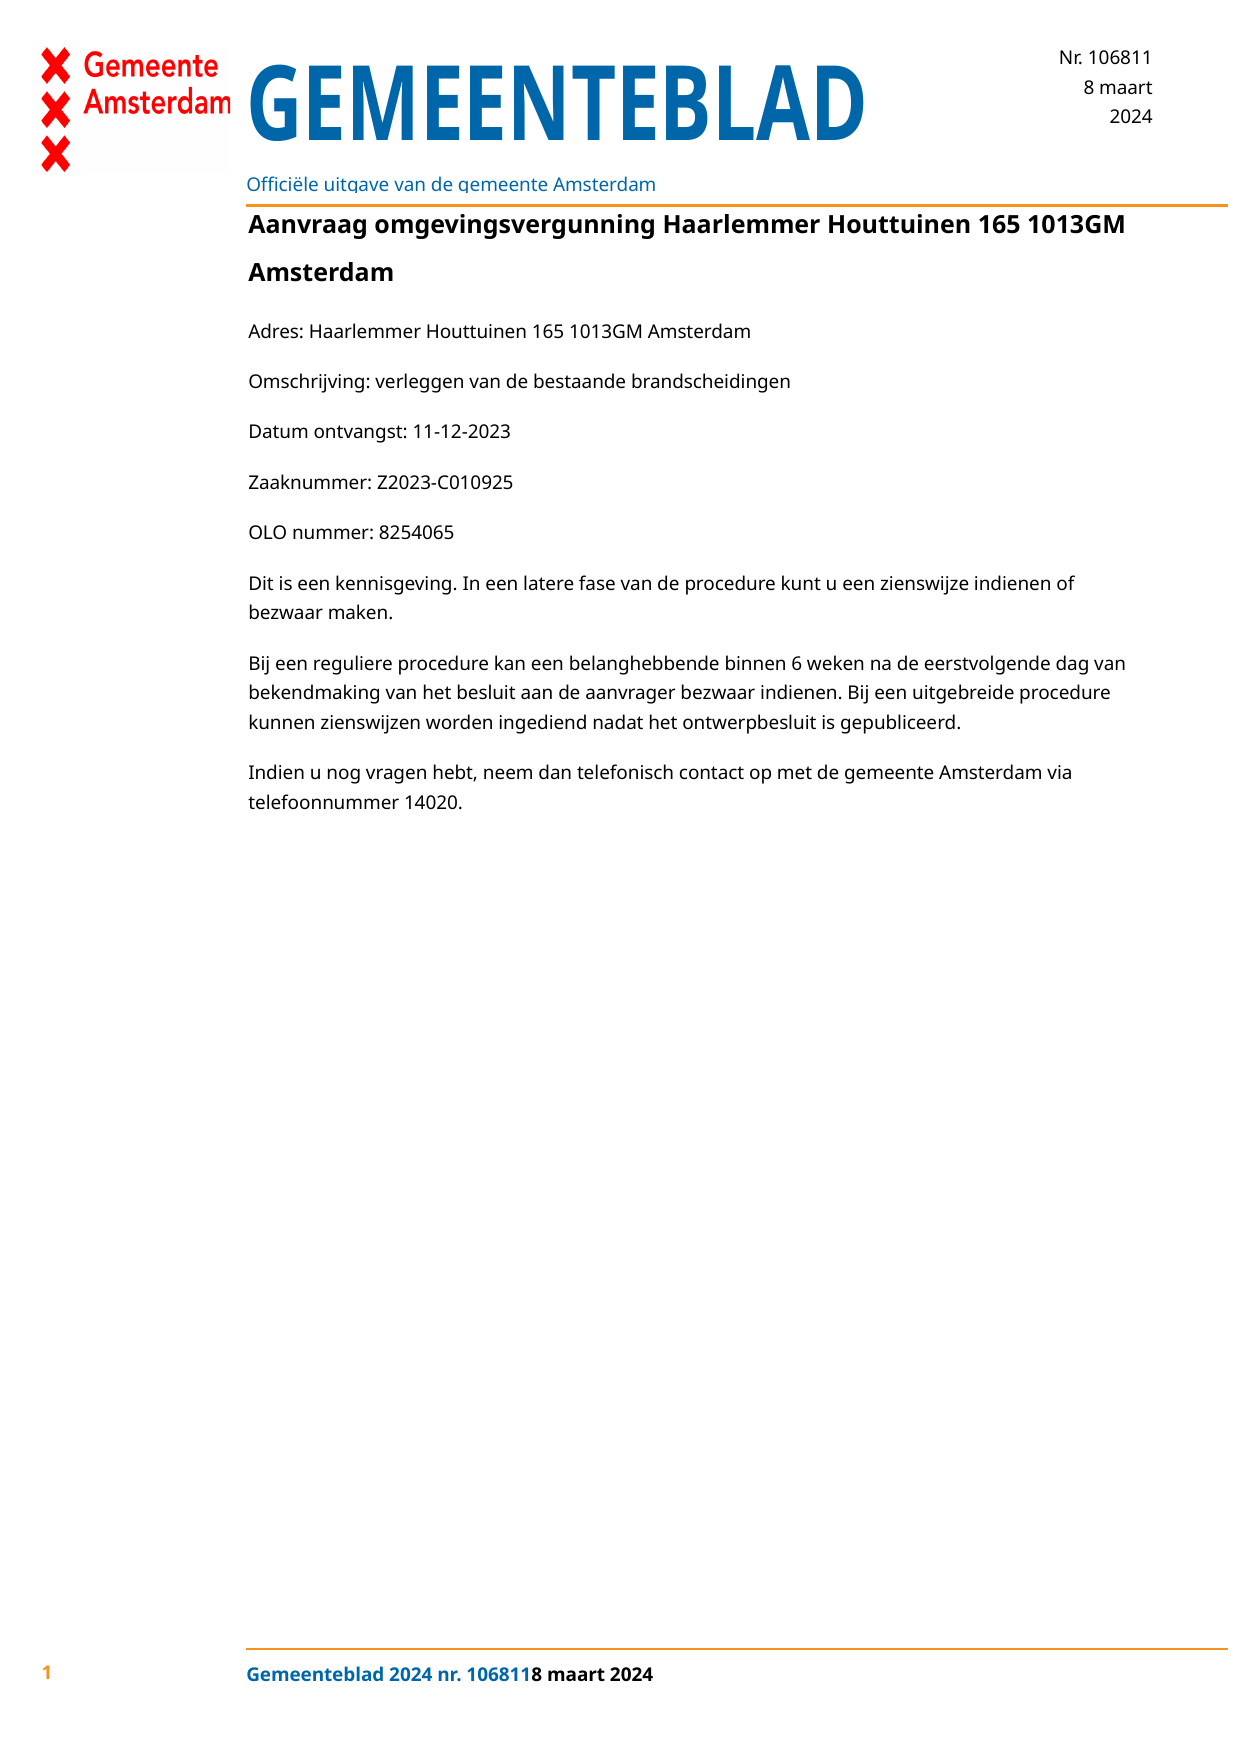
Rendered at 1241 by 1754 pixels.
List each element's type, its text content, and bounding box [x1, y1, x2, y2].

text Bij een reguliere procedure kan een belanghebbende binnen 6 weken na de eerstvolgende dag van bekendmaking van het besluit aan de aanvrager bezwaar indienen. Bij een uitgebreide procedure kunnen zienswijzen worden ingediend nadat het ontwerpbesluit is gepubliceerd. [248, 650, 1152, 735]
text Omschrijving: verleggen van de bestaande brandscheidingen [248, 368, 1152, 394]
text Indien u nog vragen hebt, neem dan telefonisch contact op met de gemeente Amsterdam via telefoonnummer 14020. [248, 759, 1152, 815]
text Zaaknummer: Z2023-C010925 [248, 469, 1152, 495]
text Dit is een kennisgeving. In een latere fase van de procedure kunt u een zienswijze indienen of bezwaar maken. [248, 570, 1152, 625]
text Aanvraag omgevingsvergunning Haarlemmer Houttuinen 165 1013GM Amsterdam [248, 207, 1152, 288]
text OLO nummer: 8254065 [248, 519, 1152, 545]
picture [41, 47, 231, 172]
text Datum ontvangst: 11-12-2023 [248, 419, 1152, 444]
text Adres: Haarlemmer Houttuinen 165 1013GM Amsterdam [248, 318, 1152, 344]
